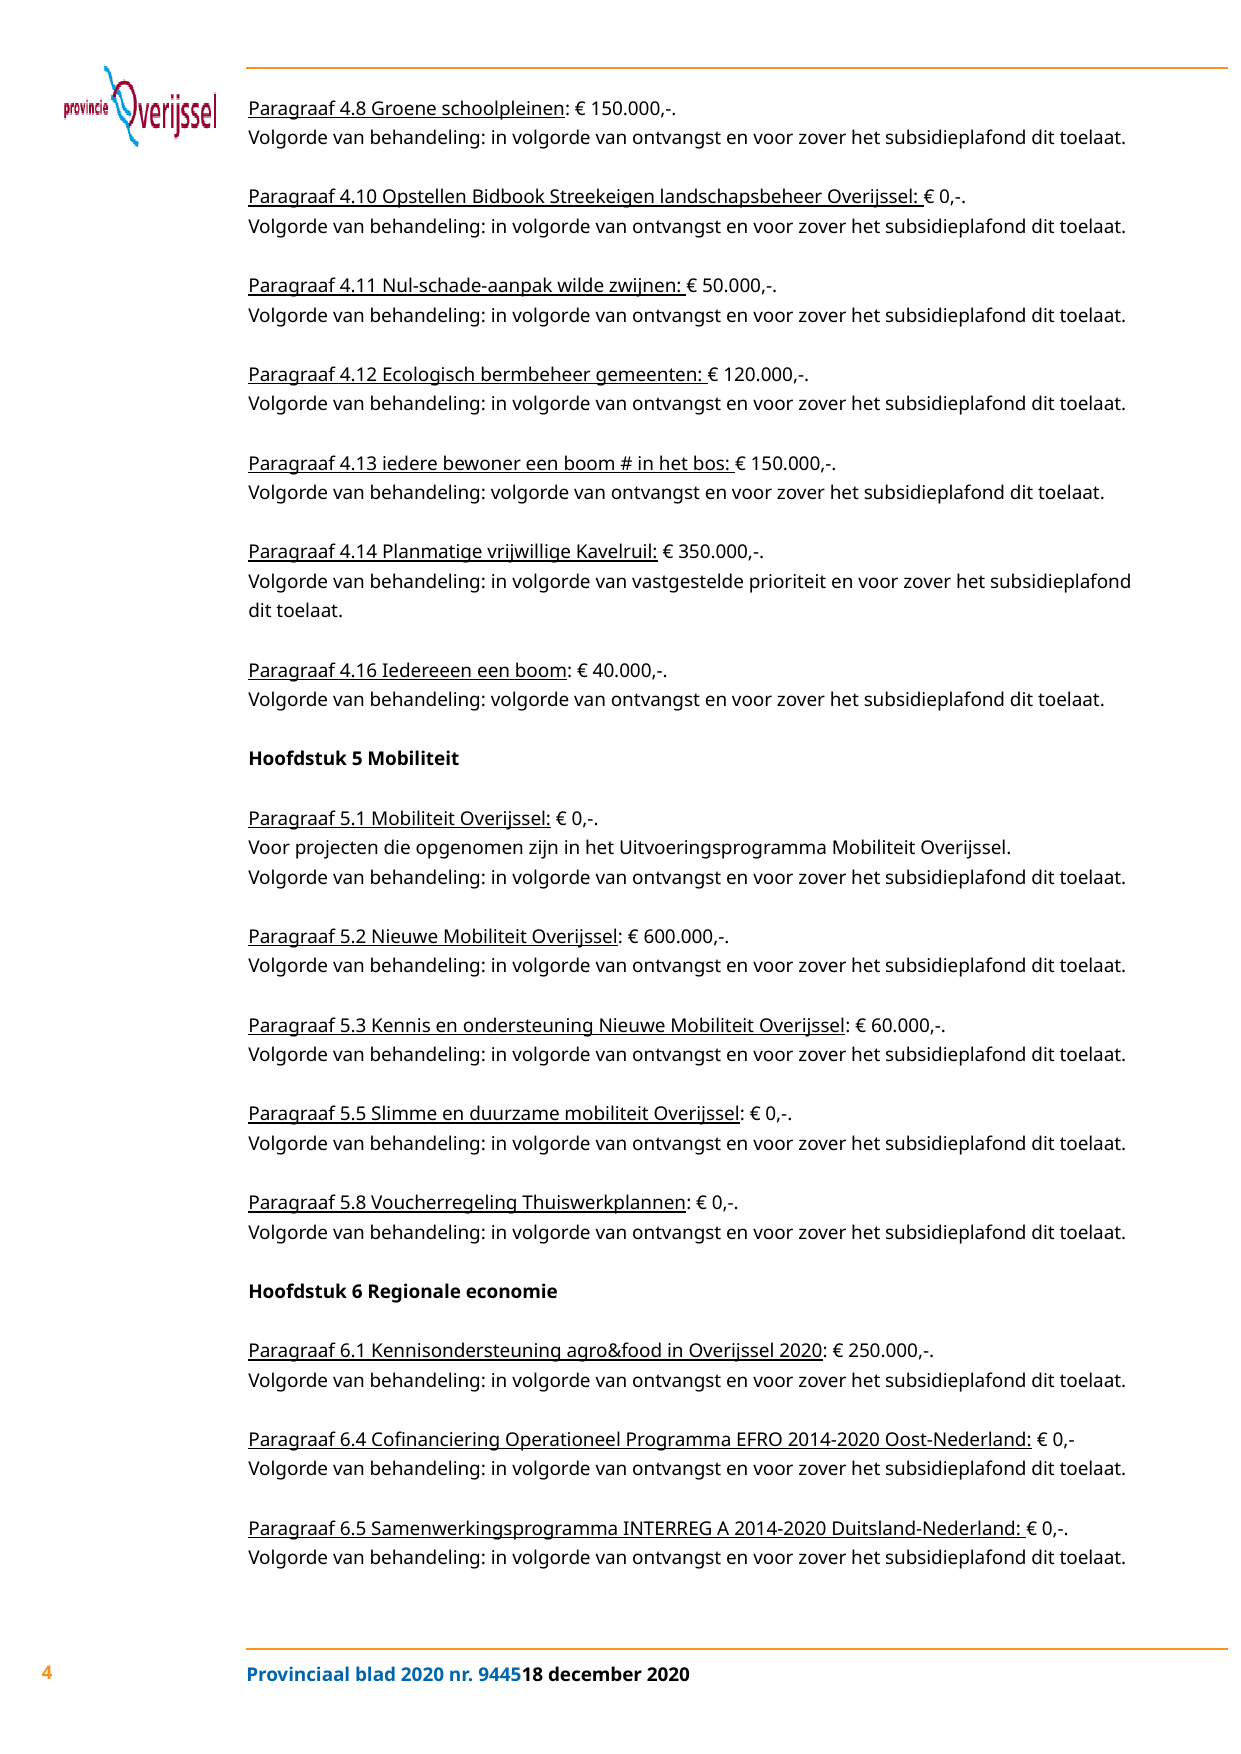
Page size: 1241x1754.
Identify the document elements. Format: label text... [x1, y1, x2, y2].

text Volgorde van behandeling: volgorde van ontvangst en voor zover het subsidieplafond dit toelaat. [248, 686, 1152, 712]
text Paragraaf 5.5 Slimme en duurzame mobiliteit Overijssel: € 0,-. [248, 1101, 1152, 1126]
text Voor projecten die opgenomen zijn in het Uitvoeringsprogramma Mobiliteit Overijssel. [248, 834, 1152, 860]
text Paragraaf 5.1 Mobiliteit Overijssel: € 0,-. [248, 805, 1152, 831]
picture [41, 47, 231, 172]
text Paragraaf 4.10 Opstellen Bidbook Streekeigen landschapsbeheer Overijssel: € 0,-. [248, 183, 1152, 209]
text Volgorde van behandeling: in volgorde van ontvangst en voor zover het subsidieplafond dit toelaat. [248, 124, 1152, 150]
text Volgorde van behandeling: in volgorde van ontvangst en voor zover het subsidieplafond dit toelaat. [248, 1544, 1152, 1570]
text Volgorde van behandeling: in volgorde van ontvangst en voor zover het subsidieplafond dit toelaat. [248, 864, 1152, 890]
text Paragraaf 6.1 Kennisondersteuning agro&food in Overijssel 2020: € 250.000,-. [248, 1337, 1152, 1363]
text Paragraaf 4.8 Groene schoolpleinen: € 150.000,-. [248, 95, 1152, 121]
text Volgorde van behandeling: in volgorde van ontvangst en voor zover het subsidieplafond dit toelaat. [248, 302, 1152, 328]
text Hoofdstuk 6 Regionale economie [248, 1278, 1152, 1304]
text Volgorde van behandeling: in volgorde van vastgestelde prioriteit en voor zover het subsidieplafond dit toelaat. [248, 568, 1152, 623]
text Paragraaf 5.8 Voucherregeling Thuiswerkplannen: € 0,-. [248, 1189, 1152, 1215]
text Volgorde van behandeling: in volgorde van ontvangst en voor zover het subsidieplafond dit toelaat. [248, 1367, 1152, 1393]
text Paragraaf 4.16 Iedereeen een boom: € 40.000,-. [248, 657, 1152, 683]
text Volgorde van behandeling: in volgorde van ontvangst en voor zover het subsidieplafond dit toelaat. [248, 953, 1152, 978]
text Volgorde van behandeling: in volgorde van ontvangst en voor zover het subsidieplafond dit toelaat. [248, 1041, 1152, 1067]
text Volgorde van behandeling: in volgorde van ontvangst en voor zover het subsidieplafond dit toelaat. [248, 1130, 1152, 1156]
text Paragraaf 4.14 Planmatige vrijwillige Kavelruil: € 350.000,-. [248, 538, 1152, 564]
text Paragraaf 5.2 Nieuwe Mobiliteit Overijssel: € 600.000,-. [248, 923, 1152, 949]
text Hoofdstuk 5 Mobiliteit [248, 746, 1152, 771]
text Paragraaf 6.5 Samenwerkingsprogramma INTERREG A 2014-2020 Duitsland-Nederland: € 0,-. [248, 1515, 1152, 1541]
text Volgorde van behandeling: volgorde van ontvangst en voor zover het subsidieplafond dit toelaat. [248, 479, 1152, 505]
text Volgorde van behandeling: in volgorde van ontvangst en voor zover het subsidieplafond dit toelaat. [248, 391, 1152, 416]
text Paragraaf 4.11 Nul-schade-aanpak wilde zwijnen: € 50.000,-. [248, 272, 1152, 298]
text Paragraaf 4.12 Ecologisch bermbeheer gemeenten: € 120.000,-. [248, 361, 1152, 387]
text Paragraaf 6.4 Cofinanciering Operationeel Programma EFRO 2014-2020 Oost-Nederland: € 0,- [248, 1426, 1152, 1452]
text Volgorde van behandeling: in volgorde van ontvangst en voor zover het subsidieplafond dit toelaat. [248, 213, 1152, 239]
text Volgorde van behandeling: in volgorde van ontvangst en voor zover het subsidieplafond dit toelaat. [248, 1456, 1152, 1481]
text Volgorde van behandeling: in volgorde van ontvangst en voor zover het subsidieplafond dit toelaat. [248, 1219, 1152, 1245]
text Paragraaf 5.3 Kennis en ondersteuning Nieuwe Mobiliteit Overijssel: € 60.000,-. [248, 1012, 1152, 1038]
text Paragraaf 4.13 iedere bewoner een boom # in het bos: € 150.000,-. [248, 450, 1152, 476]
